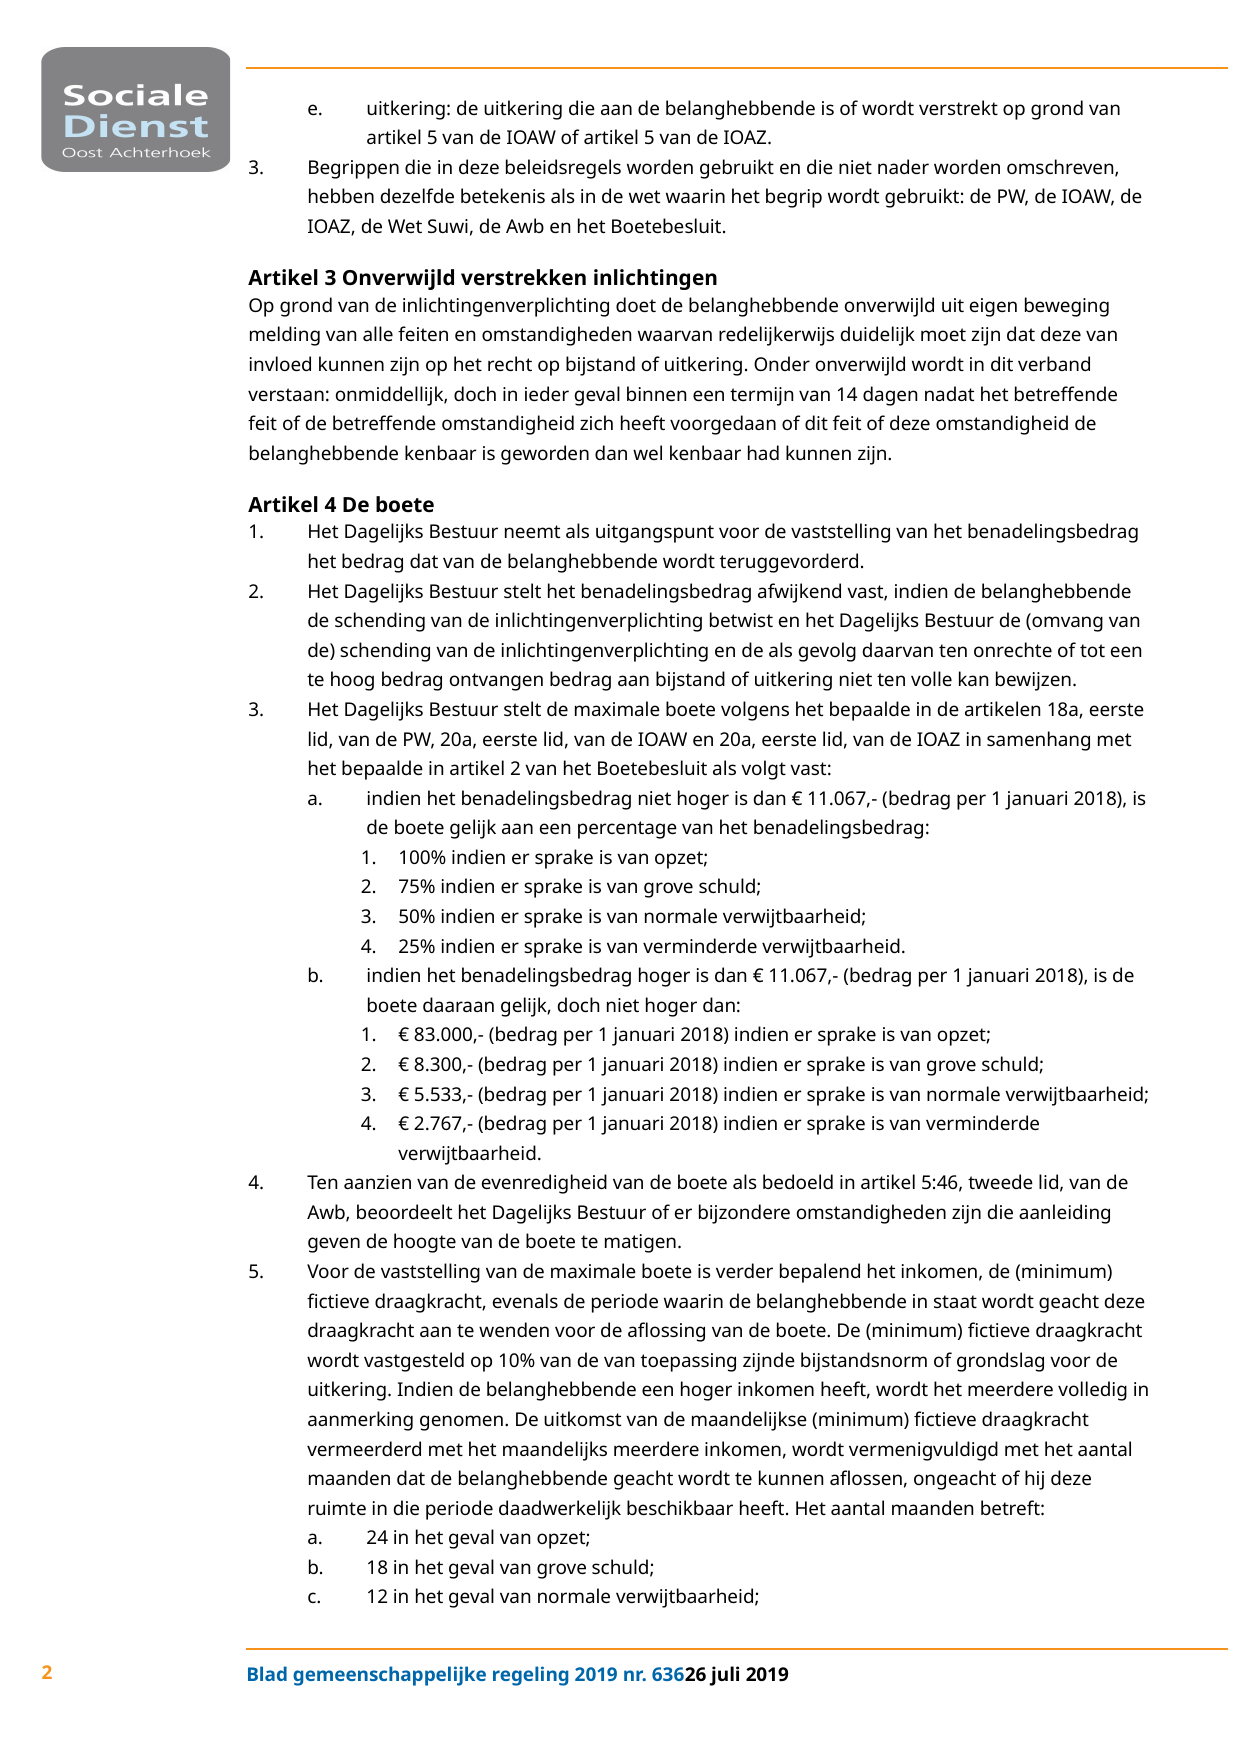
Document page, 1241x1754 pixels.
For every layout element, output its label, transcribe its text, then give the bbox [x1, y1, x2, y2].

list uitkering: de uitkering die aan de belanghebbende is of wordt verstrekt op grond van artikel 5 van de IOAW of artikel 5 van de IOAZ. [307, 95, 1152, 150]
list indien het benadelingsbedrag niet hoger is dan € 11.067,- (bedrag per 1 januari 2018), is de boete gelijk aan een percentage van het benadelingsbedrag: [307, 785, 1152, 840]
list Het Dagelijks Bestuur neemt als uitgangspunt voor de vaststelling van het benadelingsbedrag het bedrag dat van de belanghebbende wordt teruggevorderd. [248, 519, 1152, 574]
list Het Dagelijks Bestuur stelt het benadelingsbedrag afwijkend vast, indien de belanghebbende de schending van de inlichtingenverplichting betwist en het Dagelijks Bestuur de (omvang van de) schending van de inlichtingenverplichting en de als gevolg daarvan ten onrechte of tot een te hoog bedrag ontvangen bedrag aan bijstand of uitkering niet ten volle kan bewijzen. [248, 578, 1152, 692]
list 75% indien er sprake is van grove schuld; [361, 874, 1152, 899]
text Artikel 3 Onverwijld verstrekken inlichtingen [248, 263, 1152, 292]
list Begrippen die in deze beleidsregels worden gebruikt en die niet nader worden omschreven, hebben dezelfde betekenis als in de wet waarin het begrip wordt gebruikt: de PW, de IOAW, de IOAZ, de Wet Suwi, de Awb en het Boetebesluit. [248, 154, 1152, 239]
list 50% indien er sprake is van normale verwijtbaarheid; [361, 903, 1152, 929]
list 12 in het geval van normale verwijtbaarheid; [307, 1584, 1152, 1609]
list Ten aanzien van de evenredigheid van de boete als bedoeld in artikel 5:46, tweede lid, van de Awb, beoordeelt het Dagelijks Bestuur of er bijzondere omstandigheden zijn die aanleiding geven de hoogte van de boete te matigen. [248, 1169, 1152, 1254]
list Het Dagelijks Bestuur stelt de maximale boete volgens het bepaalde in de artikelen 18a, eerste lid, van de PW, 20a, eerste lid, van de IOAW en 20a, eerste lid, van de IOAZ in samenhang met het bepaalde in artikel 2 van het Boetebesluit als volgt vast: [248, 696, 1152, 781]
list € 83.000,- (bedrag per 1 januari 2018) indien er sprake is van opzet; [361, 1022, 1152, 1047]
list € 2.767,- (bedrag per 1 januari 2018) indien er sprake is van verminderde verwijtbaarheid. [361, 1110, 1152, 1166]
list 100% indien er sprake is van opzet; [361, 844, 1152, 870]
list 25% indien er sprake is van verminderde verwijtbaarheid. [361, 933, 1152, 959]
list 24 in het geval van opzet; [307, 1524, 1152, 1550]
text Artikel 4 De boete [248, 490, 1152, 519]
list indien het benadelingsbedrag hoger is dan € 11.067,- (bedrag per 1 januari 2018), is de boete daaraan gelijk, doch niet hoger dan: [307, 962, 1152, 1018]
list € 5.533,- (bedrag per 1 januari 2018) indien er sprake is van normale verwijtbaarheid; [361, 1081, 1152, 1107]
list Voor de vaststelling van de maximale boete is verder bepalend het inkomen, de (minimum) fictieve draagkracht, evenals de periode waarin de belanghebbende in staat wordt geacht deze draagkracht aan te wenden voor de aflossing van de boete. De (minimum) fictieve draagkracht wordt vastgesteld op 10% van de van toepassing zijnde bijstandsnorm of grondslag voor de uitkering. Indien de belanghebbende een hoger inkomen heeft, wordt het meerdere volledig in aanmerking genomen. De uitkomst van de maandelijkse (minimum) fictieve draagkracht vermeerderd met het maandelijks meerdere inkomen, wordt vermenigvuldigd met het aantal maanden dat de belanghebbende geacht wordt te kunnen aflossen, ongeacht of hij deze ruimte in die periode daadwerkelijk beschikbaar heeft. Het aantal maanden betreft: [248, 1258, 1152, 1521]
text Op grond van de inlichtingenverplichting doet de belanghebbende onverwijld uit eigen beweging melding van alle feiten en omstandigheden waarvan redelijkerwijs duidelijk moet zijn dat deze van invloed kunnen zijn op het recht op bijstand of uitkering. Onder onverwijld wordt in dit verband verstaan: onmiddellijk, doch in ieder geval binnen een termijn van 14 dagen nadat het betreffende feit of de betreffende omstandigheid zich heeft voorgedaan of dit feit of deze omstandigheid de belanghebbende kenbaar is geworden dan wel kenbaar had kunnen zijn. [248, 292, 1152, 466]
list € 8.300,- (bedrag per 1 januari 2018) indien er sprake is van grove schuld; [361, 1051, 1152, 1077]
list 18 in het geval van grove schuld; [307, 1554, 1152, 1580]
picture [41, 47, 231, 172]
